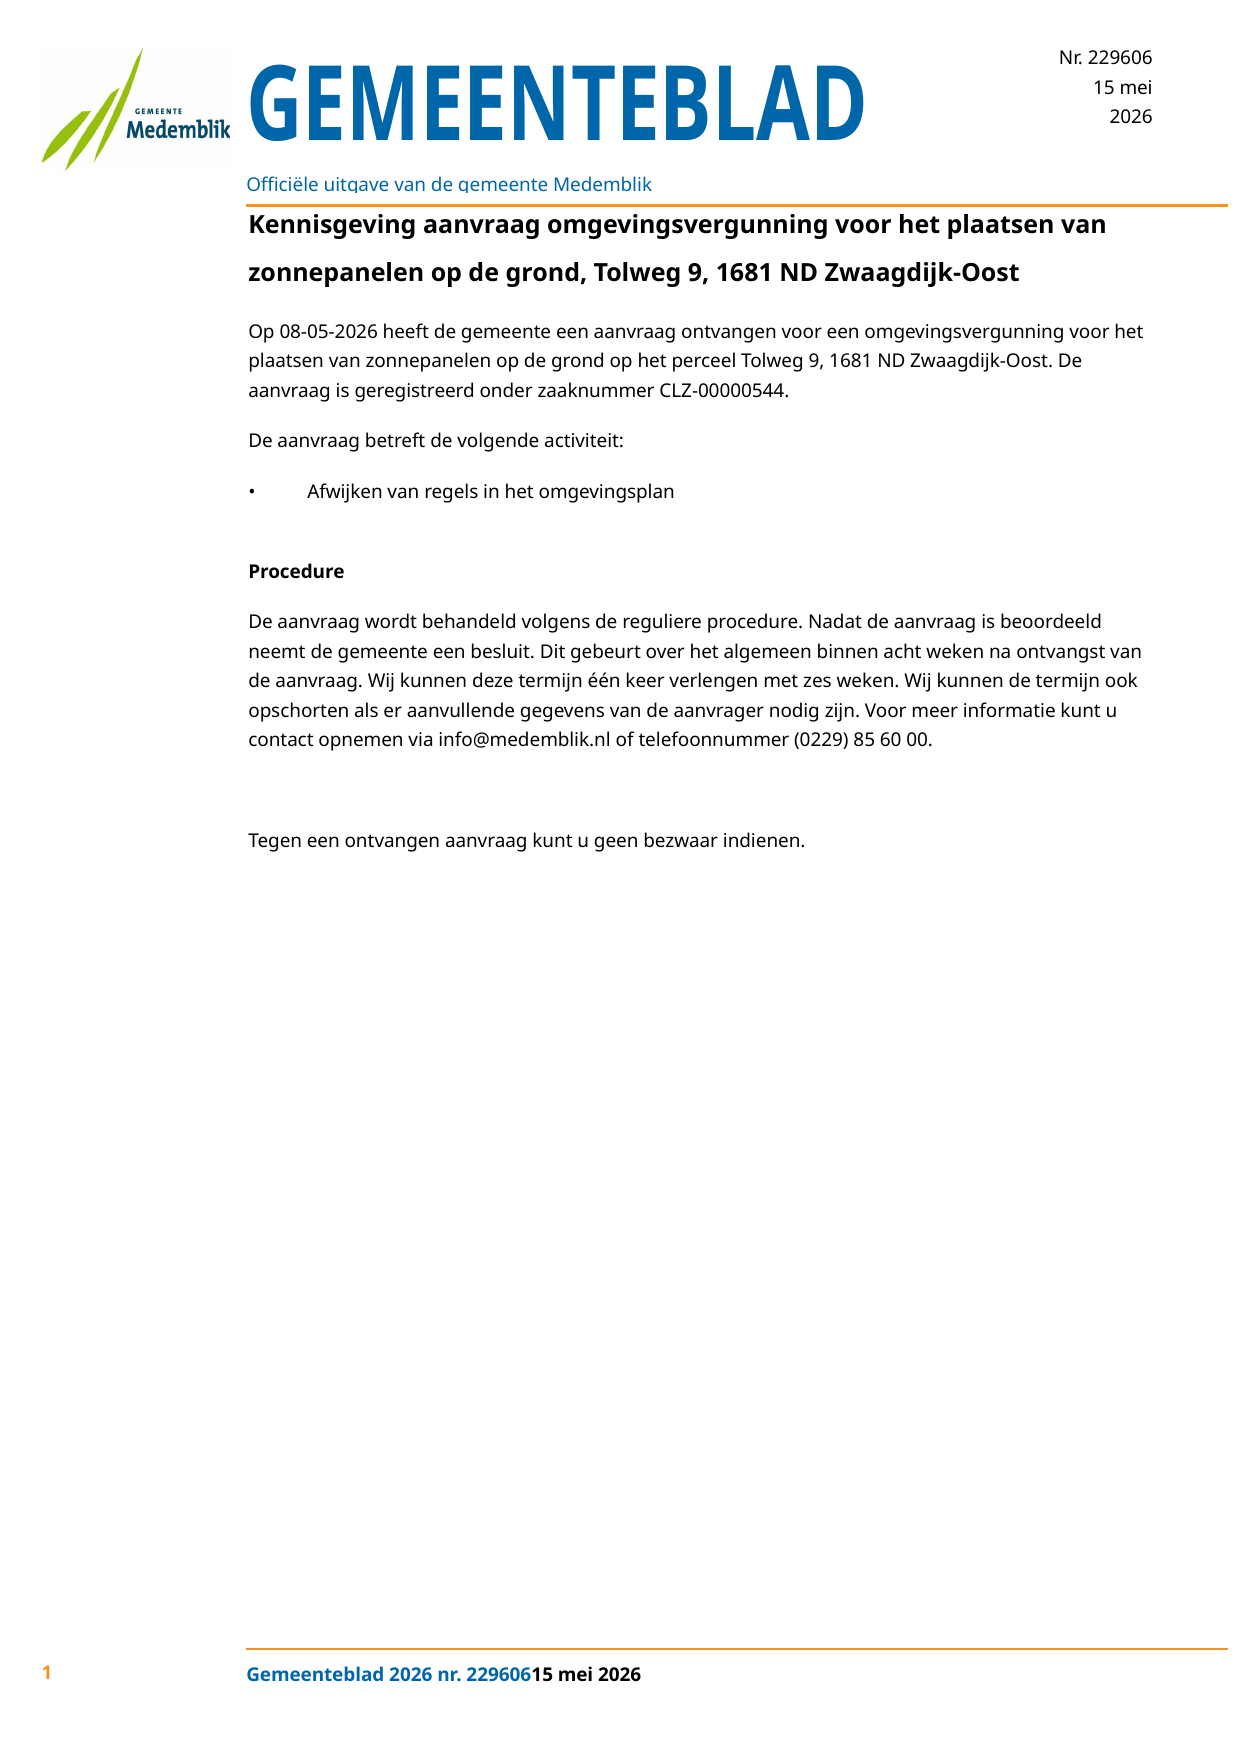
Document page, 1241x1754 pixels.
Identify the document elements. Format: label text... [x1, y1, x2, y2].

text Tegen een ontvangen aanvraag kunt u geen bezwaar indienen. [248, 827, 1152, 853]
text De aanvraag wordt behandeld volgens de reguliere procedure. Nadat de aanvraag is beoordeeld neemt de gemeente een besluit. Dit gebeurt over het algemeen binnen acht weken na ontvangst van de aanvraag. Wij kunnen deze termijn één keer verlengen met zes weken. Wij kunnen de termijn ook opschorten als er aanvullende gegevens van de aanvrager nodig zijn. Voor meer informatie kunt u contact opnemen via info@medemblik.nl of telefoonnummer (0229) 85 60 00. [248, 608, 1152, 752]
picture [41, 47, 231, 172]
text Op 08-05-2026 heeft de gemeente een aanvraag ontvangen voor een omgevingsvergunning voor het plaatsen van zonnepanelen op de grond op het perceel Tolweg 9, 1681 ND Zwaagdijk-Oost. De aanvraag is geregistreerd onder zaaknummer CLZ-00000544. [248, 318, 1152, 403]
list Afwijken van regels in het omgevingsplan [248, 478, 1152, 504]
text Procedure [248, 558, 1152, 584]
text De aanvraag betreft de volgende activiteit: [248, 427, 1152, 453]
text Kennisgeving aanvraag omgevingsvergunning voor het plaatsen van zonnepanelen op de grond, Tolweg 9, 1681 ND Zwaagdijk-Oost [248, 207, 1152, 288]
